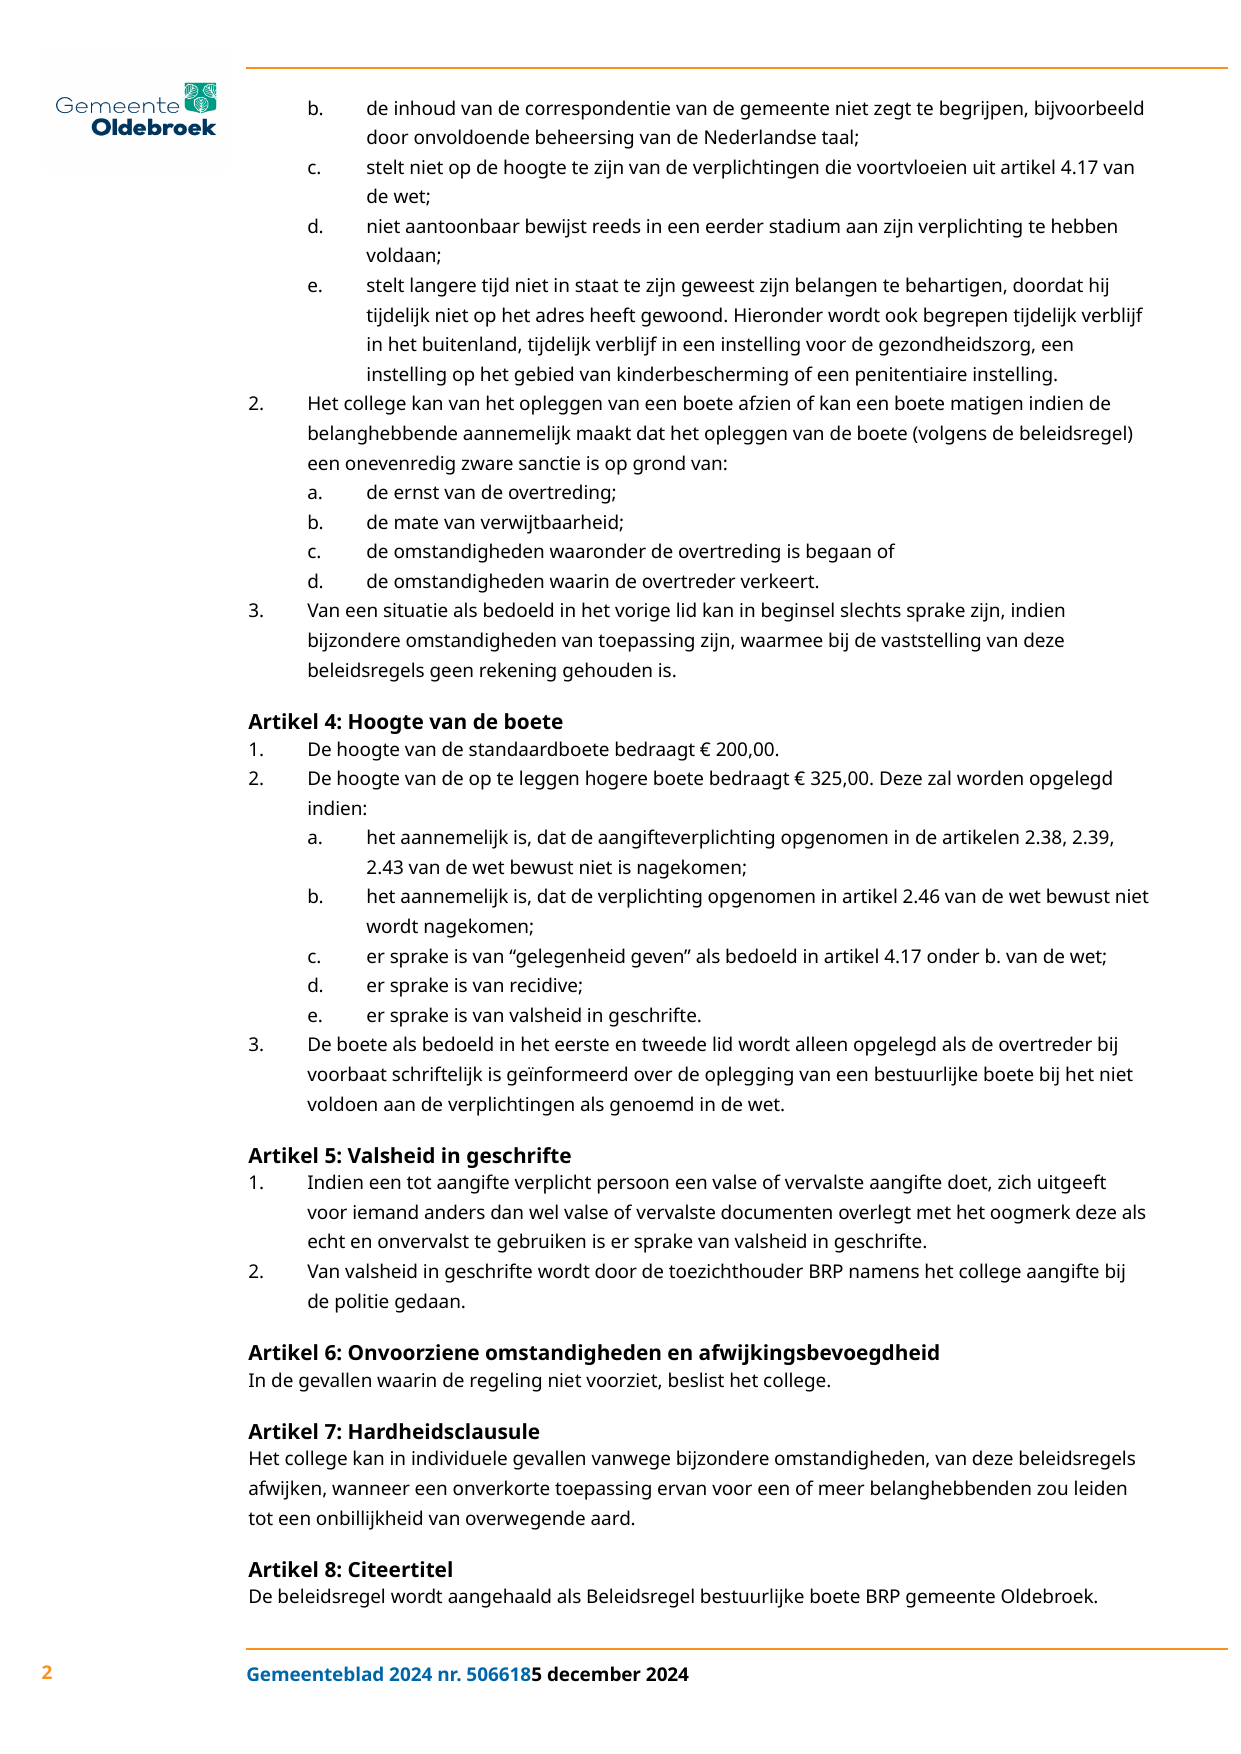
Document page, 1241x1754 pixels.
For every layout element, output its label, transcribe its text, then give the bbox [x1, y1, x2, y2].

list de ernst van de overtreding; [307, 479, 1152, 505]
list stelt langere tijd niet in staat te zijn geweest zijn belangen te behartigen, doordat hij tijdelijk niet op het adres heeft gewoond. Hieronder wordt ook begrepen tijdelijk verblijf in het buitenland, tijdelijk verblijf in een instelling voor de gezondheidszorg, een instelling op het gebied van kinderbescherming of een penitentiaire instelling. [307, 272, 1152, 387]
list het aannemelijk is, dat de verplichting opgenomen in artikel 2.46 van de wet bewust niet wordt nagekomen; [307, 884, 1152, 939]
list het aannemelijk is, dat de aangifteverplichting opgenomen in de artikelen 2.38, 2.39, 2.43 van de wet bewust niet is nagekomen; [307, 824, 1152, 880]
list niet aantoonbaar bewijst reeds in een eerder stadium aan zijn verplichting te hebben voldaan; [307, 213, 1152, 268]
text Artikel 6: Onvoorziene omstandigheden en afwijkingsbevoegdheid [248, 1338, 1152, 1367]
list Van een situatie als bedoeld in het vorige lid kan in beginsel slechts sprake zijn, indien bijzondere omstandigheden van toepassing zijn, waarmee bij de vaststelling van deze beleidsregels geen rekening gehouden is. [248, 598, 1152, 683]
list Van valsheid in geschrifte wordt door de toezichthouder BRP namens het college aangifte bij de politie gedaan. [248, 1258, 1152, 1314]
list de omstandigheden waarin de overtreder verkeert. [307, 568, 1152, 594]
text Artikel 8: Citeertitel [248, 1555, 1152, 1584]
list De hoogte van de standaardboete bedraagt € 200,00. [248, 736, 1152, 761]
list de omstandigheden waaronder de overtreding is begaan of [307, 538, 1152, 564]
text Het college kan in individuele gevallen vanwege bijzondere omstandigheden, van deze beleidsregels afwijken, wanneer een onverkorte toepassing ervan voor een of meer belanghebbenden zou leiden tot een onbillijkheid van overwegende aard. [248, 1446, 1152, 1531]
text De beleidsregel wordt aangehaald als Beleidsregel bestuurlijke boete BRP gemeente Oldebroek. [248, 1584, 1152, 1609]
list De hoogte van de op te leggen hogere boete bedraagt € 325,00. Deze zal worden opgelegd indien: [248, 765, 1152, 821]
list de mate van verwijtbaarheid; [307, 509, 1152, 535]
list er sprake is van recidive; [307, 972, 1152, 998]
list stelt niet op de hoogte te zijn van de verplichtingen die voortvloeien uit artikel 4.17 van de wet; [307, 154, 1152, 209]
text Artikel 4: Hoogte van de boete [248, 707, 1152, 736]
list Het college kan van het opleggen van een boete afzien of kan een boete matigen indien de belanghebbende aannemelijk maakt dat het opleggen van de boete (volgens de beleidsregel) een onevenredig zware sanctie is op grond van: [248, 391, 1152, 476]
text Artikel 7: Hardheidsclausule [248, 1417, 1152, 1446]
list er sprake is van “gelegenheid geven” als bedoeld in artikel 4.17 onder b. van de wet; [307, 943, 1152, 968]
picture [41, 47, 231, 172]
text Artikel 5: Valsheid in geschrifte [248, 1141, 1152, 1169]
list de inhoud van de correspondentie van de gemeente niet zegt te begrijpen, bijvoorbeeld door onvoldoende beheersing van de Nederlandse taal; [307, 95, 1152, 150]
text In de gevallen waarin de regeling niet voorziet, beslist het college. [248, 1367, 1152, 1392]
list er sprake is van valsheid in geschrifte. [307, 1002, 1152, 1028]
list Indien een tot aangifte verplicht persoon een valse of vervalste aangifte doet, zich uitgeeft voor iemand anders dan wel valse of vervalste documenten overlegt met het oogmerk deze als echt en onvervalst te gebruiken is er sprake van valsheid in geschrifte. [248, 1169, 1152, 1254]
list De boete als bedoeld in het eerste en tweede lid wordt alleen opgelegd als de overtreder bij voorbaat schriftelijk is geïnformeerd over de oplegging van een bestuurlijke boete bij het niet voldoen aan de verplichtingen als genoemd in de wet. [248, 1032, 1152, 1116]
